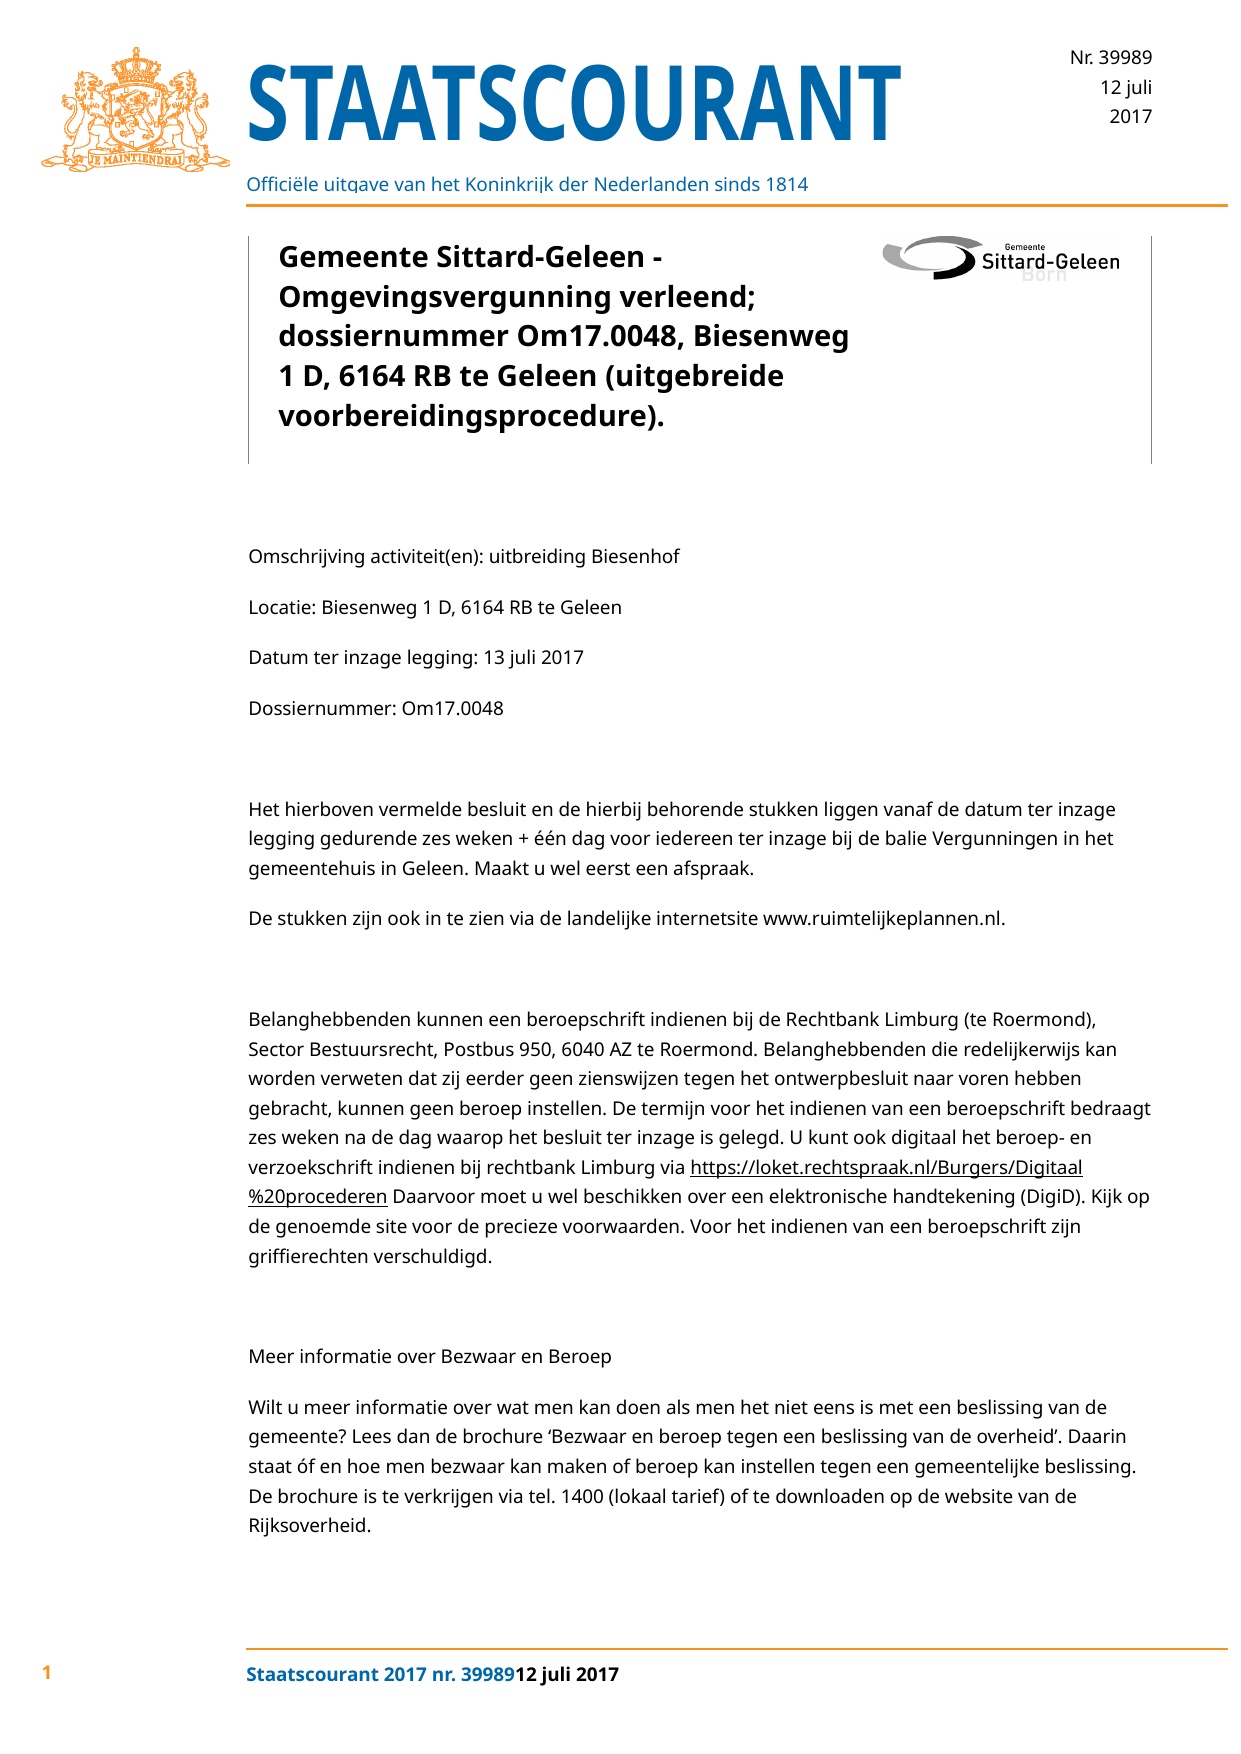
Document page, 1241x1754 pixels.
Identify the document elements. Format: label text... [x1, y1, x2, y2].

text Locatie: Biesenweg 1 D, 6164 RB te Geleen [248, 594, 1152, 620]
picture [882, 236, 1119, 281]
text Dossiernummer: Om17.0048 [248, 695, 1152, 721]
text Meer informatie over Bezwaar en Beroep [248, 1344, 1152, 1369]
text Datum ter inzage legging: 13 juli 2017 [248, 644, 1152, 670]
table_header Gemeente Sittard-Geleen - Omgevingsvergunning verleend; dossiernummer Om17.0048, Biesenweg 1 D, 6164 RB te Geleen (uitgebreide voorbereidingsprocedure). [249, 236, 850, 464]
text Het hierboven vermelde besluit en de hierbij behorende stukken liggen vanaf de datum ter inzage legging gedurende zes weken + één dag voor iedereen ter inzage bij de balie Vergunningen in het gemeentehuis in Geleen. Maakt u wel eerst een afspraak. [248, 796, 1152, 881]
table_header [850, 236, 1151, 464]
text Belanghebbenden kunnen een beroepschrift indienen bij de Rechtbank Limburg (te Roermond), Sector Bestuursrecht, Postbus 950, 6040 AZ te Roermond. Belanghebbenden die redelijkerwijs kan worden verweten dat zij eerder geen zienswijzen tegen het ontwerpbesluit naar voren hebben gebracht, kunnen geen beroep instellen. De termijn voor het indienen van een beroepschrift bedraagt zes weken na de dag waarop het besluit ter inzage is gelegd. U kunt ook digitaal het beroep- en verzoekschrift indienen bij rechtbank Limburg via https://loket.rechtspraak.nl/Burgers/Digitaal%20procederen Daarvoor moet u wel beschikken over een elektronische handtekening (DigiD). Kijk op de genoemde site voor de precieze voorwaarden. Voor het indienen van een beroepschrift zijn griffierechten verschuldigd. [248, 1006, 1152, 1269]
text Omschrijving activiteit(en): uitbreiding Biesenhof [248, 544, 1152, 569]
picture [41, 47, 231, 172]
text Wilt u meer informatie over wat men kan doen als men het niet eens is met een beslissing van de gemeente? Lees dan de brochure ‘Bezwaar en beroep tegen een beslissing van de overheid’. Daarin staat óf en hoe men bezwaar kan maken of beroep kan instellen tegen een gemeentelijke beslissing. De brochure is te verkrijgen via tel. 1400 (lokaal tarief) of te downloaden op de website van de Rijksoverheid. [248, 1394, 1152, 1538]
text De stukken zijn ook in te zien via de landelijke internetsite www.ruimtelijkeplannen.nl. [248, 905, 1152, 931]
